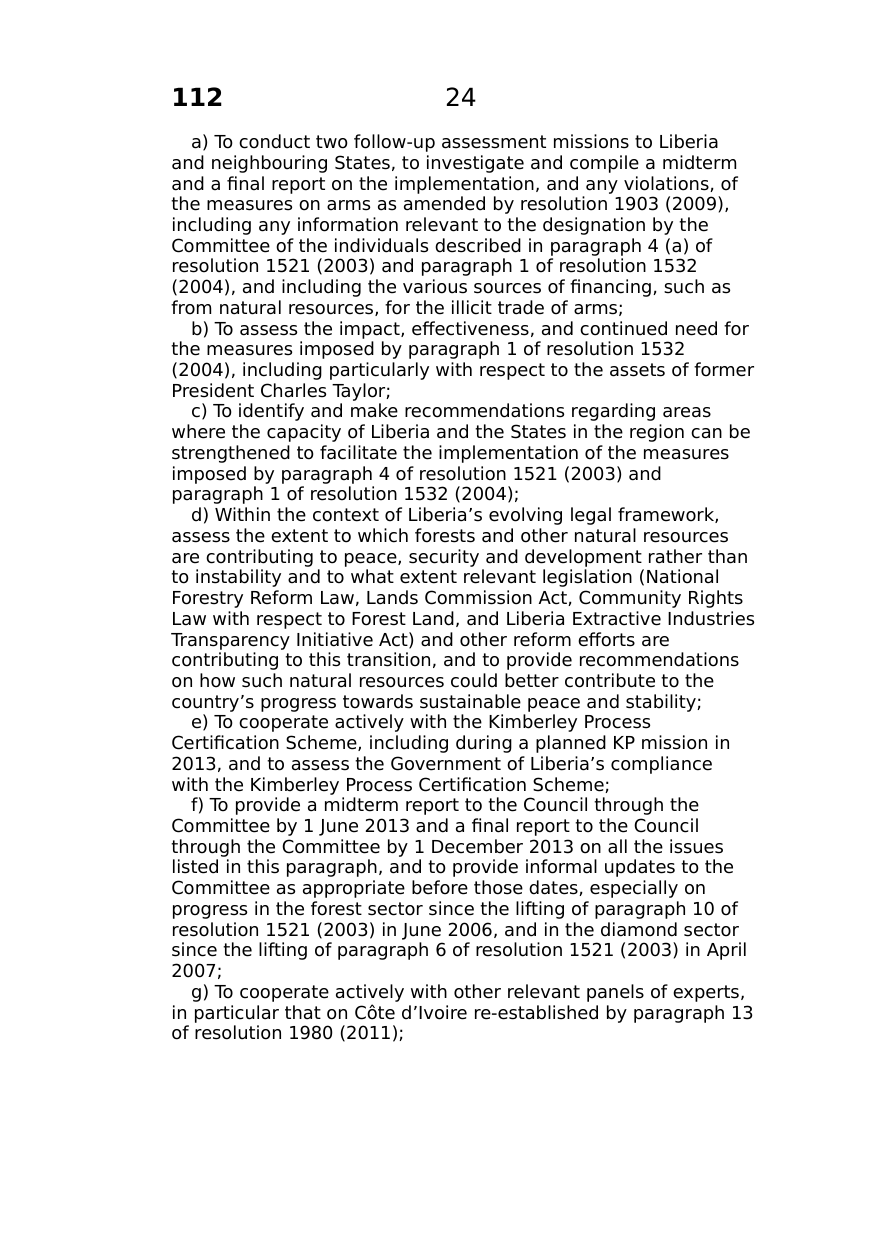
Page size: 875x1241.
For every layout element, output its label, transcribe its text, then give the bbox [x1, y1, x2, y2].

text f) To provide a midterm report to the Council through the Committee by 1 June 2013 and a final report to the Council through the Committee by 1 December 2013 on all the issues listed in this paragraph, and to provide informal updates to the Committee as appropriate before those dates, especially on progress in the forest sector since the lifting of paragraph 10 of resolution 1521 (2003) in June 2006, and in the diamond sector since the lifting of paragraph 6 of resolution 1521 (2003) in April 2007; [171, 795, 756, 982]
text b) To assess the impact, effectiveness, and continued need for the measures imposed by paragraph 1 of resolution 1532 (2004), including particularly with respect to the assets of former President Charles Taylor; [171, 318, 756, 401]
text d) Within the context of Liberia’s evolving legal framework, assess the extent to which forests and other natural resources are contributing to peace, security and development rather than to instability and to what extent relevant legislation (National Forestry Reform Law, Lands Commission Act, Community Rights Law with respect to Forest Land, and Liberia Extractive Industries Transparency Initiative Act) and other reform efforts are contributing to this transition, and to provide recommendations on how such natural resources could better contribute to the country’s progress towards sustainable peace and stability; [171, 505, 756, 712]
text c) To identify and make recommendations regarding areas where the capacity of Liberia and the States in the region can be strengthened to facilitate the implementation of the measures imposed by paragraph 4 of resolution 1521 (2003) and paragraph 1 of resolution 1532 (2004); [171, 401, 756, 505]
text e) To cooperate actively with the Kimberley Process Certification Scheme, including during a planned KP mission in 2013, and to assess the Government of Liberia’s compliance with the Kimberley Process Certification Scheme; [171, 712, 756, 795]
text a) To conduct two follow-up assessment missions to Liberia and neighbouring States, to investigate and compile a midterm and a final report on the implementation, and any violations, of the measures on arms as amended by resolution 1903 (2009), including any information relevant to the designation by the Committee of the individuals described in paragraph 4 (a) of resolution 1521 (2003) and paragraph 1 of resolution 1532 (2004), and including the various sources of financing, such as from natural resources, for the illicit trade of arms; [171, 132, 756, 318]
text g) To cooperate actively with other relevant panels of experts, in particular that on Côte d’Ivoire re-established by paragraph 13 of resolution 1980 (2011); [171, 982, 756, 1044]
